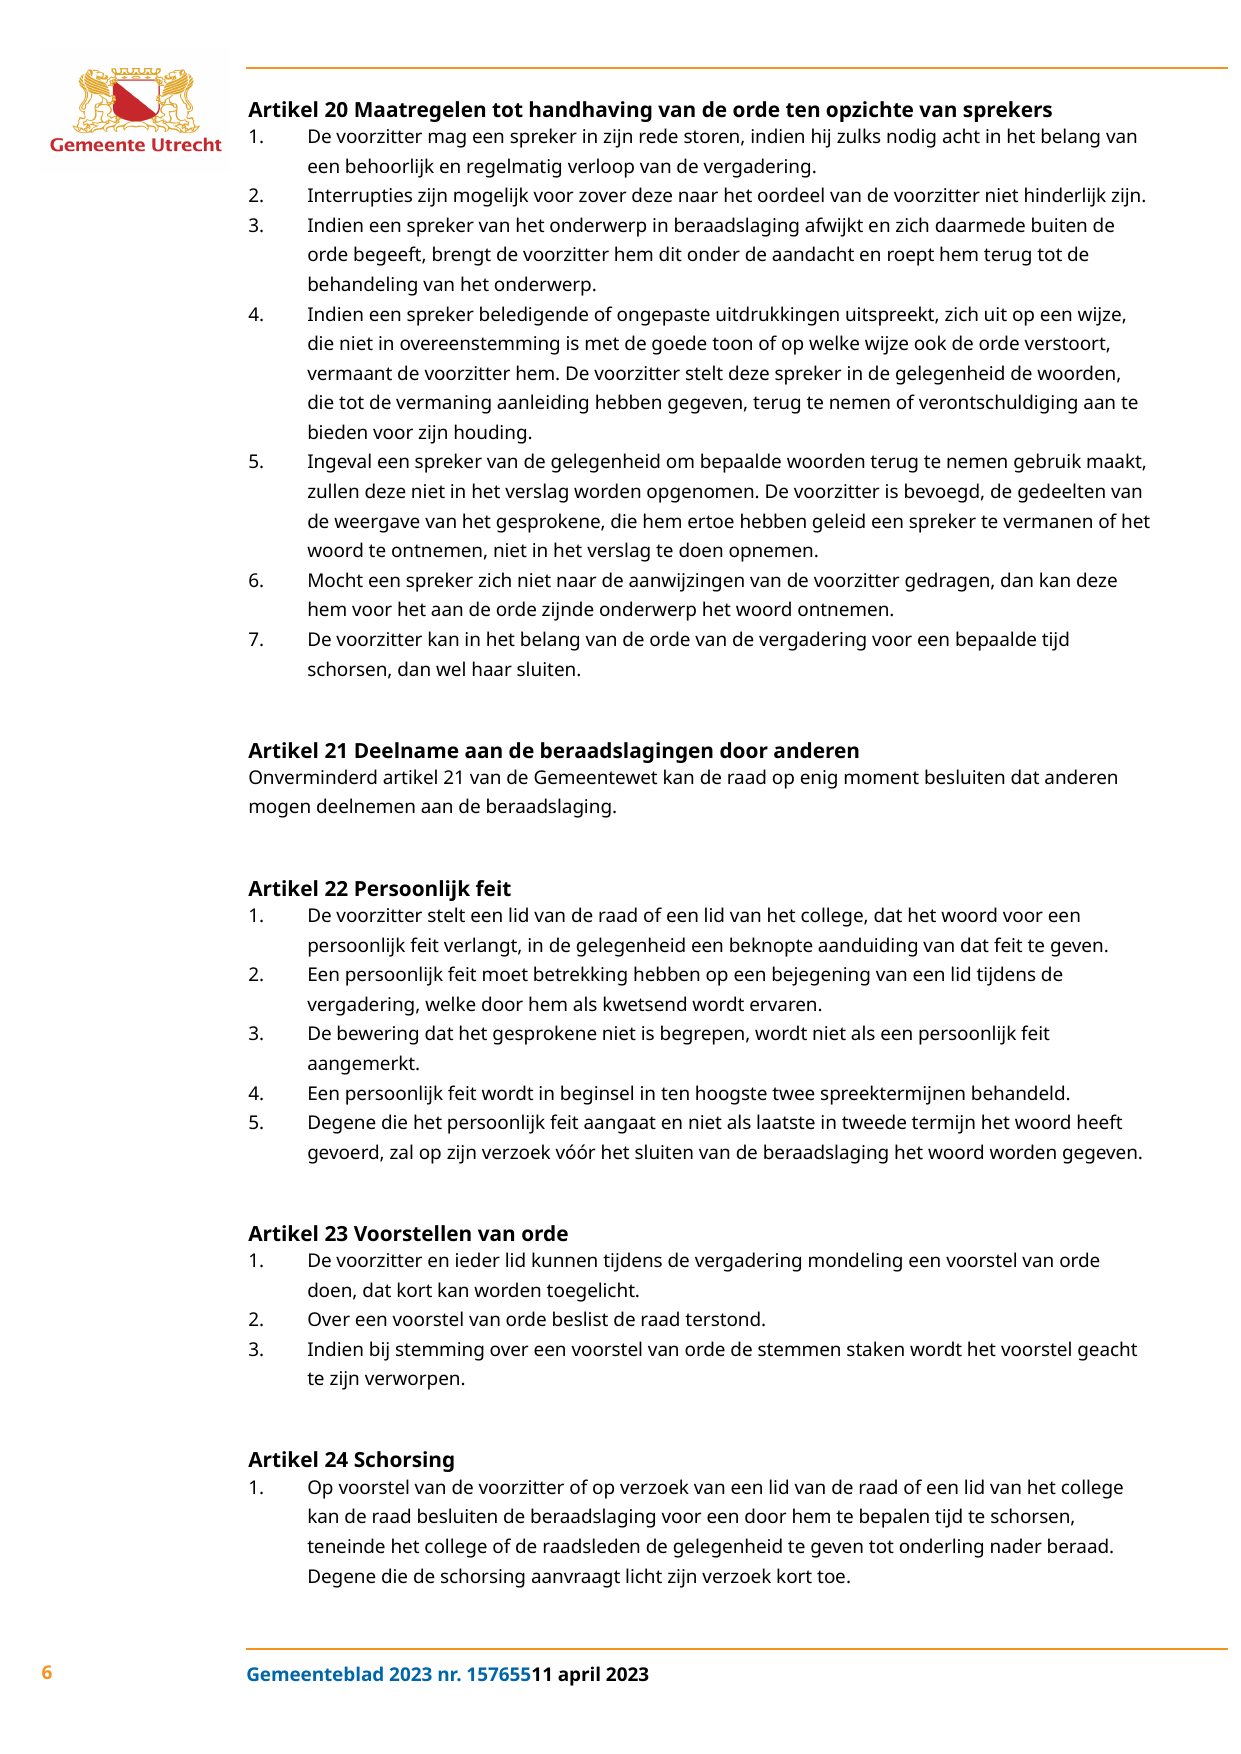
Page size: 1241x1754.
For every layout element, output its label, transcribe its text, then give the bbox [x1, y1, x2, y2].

list De bewering dat het gesprokene niet is begrepen, wordt niet als een persoonlijk feit aangemerkt. [248, 1021, 1152, 1076]
list Indien een spreker van het onderwerp in beraadslaging afwijkt en zich daarmede buiten de orde begeeft, brengt de voorzitter hem dit onder de aandacht en roept hem terug tot de behandeling van het onderwerp. [248, 212, 1152, 297]
list De voorzitter mag een spreker in zijn rede storen, indien hij zulks nodig acht in het belang van een behoorlijk en regelmatig verloop van de vergadering. [248, 123, 1152, 178]
list Indien een spreker beledigende of ongepaste uitdrukkingen uitspreekt, zich uit op een wijze, die niet in overeenstemming is met de goede toon of op welke wijze ook de orde verstoort, vermaant de voorzitter hem. De voorzitter stelt deze spreker in de gelegenheid de woorden, die tot de vermaning aanleiding hebben gegeven, terug te nemen of verontschuldiging aan te bieden voor zijn houding. [248, 301, 1152, 445]
list Ingeval een spreker van de gelegenheid om bepaalde woorden terug te nemen gebruik maakt, zullen deze niet in het verslag worden opgenomen. De voorzitter is bevoegd, de gedeelten van de weergave van het gesprokene, die hem ertoe hebben geleid een spreker te vermanen of het woord te ontnemen, niet in het verslag te doen opnemen. [248, 449, 1152, 563]
list Degene die het persoonlijk feit aangaat en niet als laatste in tweede termijn het woord heeft gevoerd, zal op zijn verzoek vóór het sluiten van de beraadslaging het woord worden gegeven. [248, 1109, 1152, 1164]
text Onverminderd artikel 21 van de Gemeentewet kan de raad op enig moment besluiten dat anderen mogen deelnemen aan de beraadslaging. [248, 764, 1152, 819]
list Over een voorstel van orde beslist de raad terstond. [248, 1306, 1152, 1332]
text Artikel 20 Maatregelen tot handhaving van de orde ten opzichte van sprekers [248, 95, 1152, 123]
list De voorzitter stelt een lid van de raad of een lid van het college, dat het woord voor een persoonlijk feit verlangt, in de gelegenheid een beknopte aanduiding van dat feit te geven. [248, 902, 1152, 957]
list Een persoonlijk feit wordt in beginsel in ten hoogste twee spreektermijnen behandeld. [248, 1080, 1152, 1105]
text Artikel 23 Voorstellen van orde [248, 1219, 1152, 1247]
list Interrupties zijn mogelijk voor zover deze naar het oordeel van de voorzitter niet hinderlijk zijn. [248, 182, 1152, 208]
list Op voorstel van de voorzitter of op verzoek van een lid van de raad of een lid van het college kan de raad besluiten de beraadslaging voor een door hem te bepalen tijd te schorsen, teneinde het college of de raadsleden de gelegenheid te geven tot onderling nader beraad. Degene die de schorsing aanvraagt licht zijn verzoek kort toe. [248, 1474, 1152, 1588]
list Een persoonlijk feit moet betrekking hebben op een bejegening van een lid tijdens de vergadering, welke door hem als kwetsend wordt ervaren. [248, 961, 1152, 1017]
list De voorzitter kan in het belang van de orde van de vergadering voor een bepaalde tijd schorsen, dan wel haar sluiten. [248, 626, 1152, 681]
list Indien bij stemming over een voorstel van orde de stemmen staken wordt het voorstel geacht te zijn verworpen. [248, 1336, 1152, 1391]
picture [41, 47, 231, 172]
list Mocht een spreker zich niet naar de aanwijzingen van de voorzitter gedragen, dan kan deze hem voor het aan de orde zijnde onderwerp het woord ontnemen. [248, 567, 1152, 622]
text Artikel 21 Deelname aan de beraadslagingen door anderen [248, 736, 1152, 764]
list De voorzitter en ieder lid kunnen tijdens de vergadering mondeling een voorstel van orde doen, dat kort kan worden toegelicht. [248, 1247, 1152, 1303]
text Artikel 22 Persoonlijk feit [248, 874, 1152, 902]
text Artikel 24 Schorsing [248, 1446, 1152, 1474]
